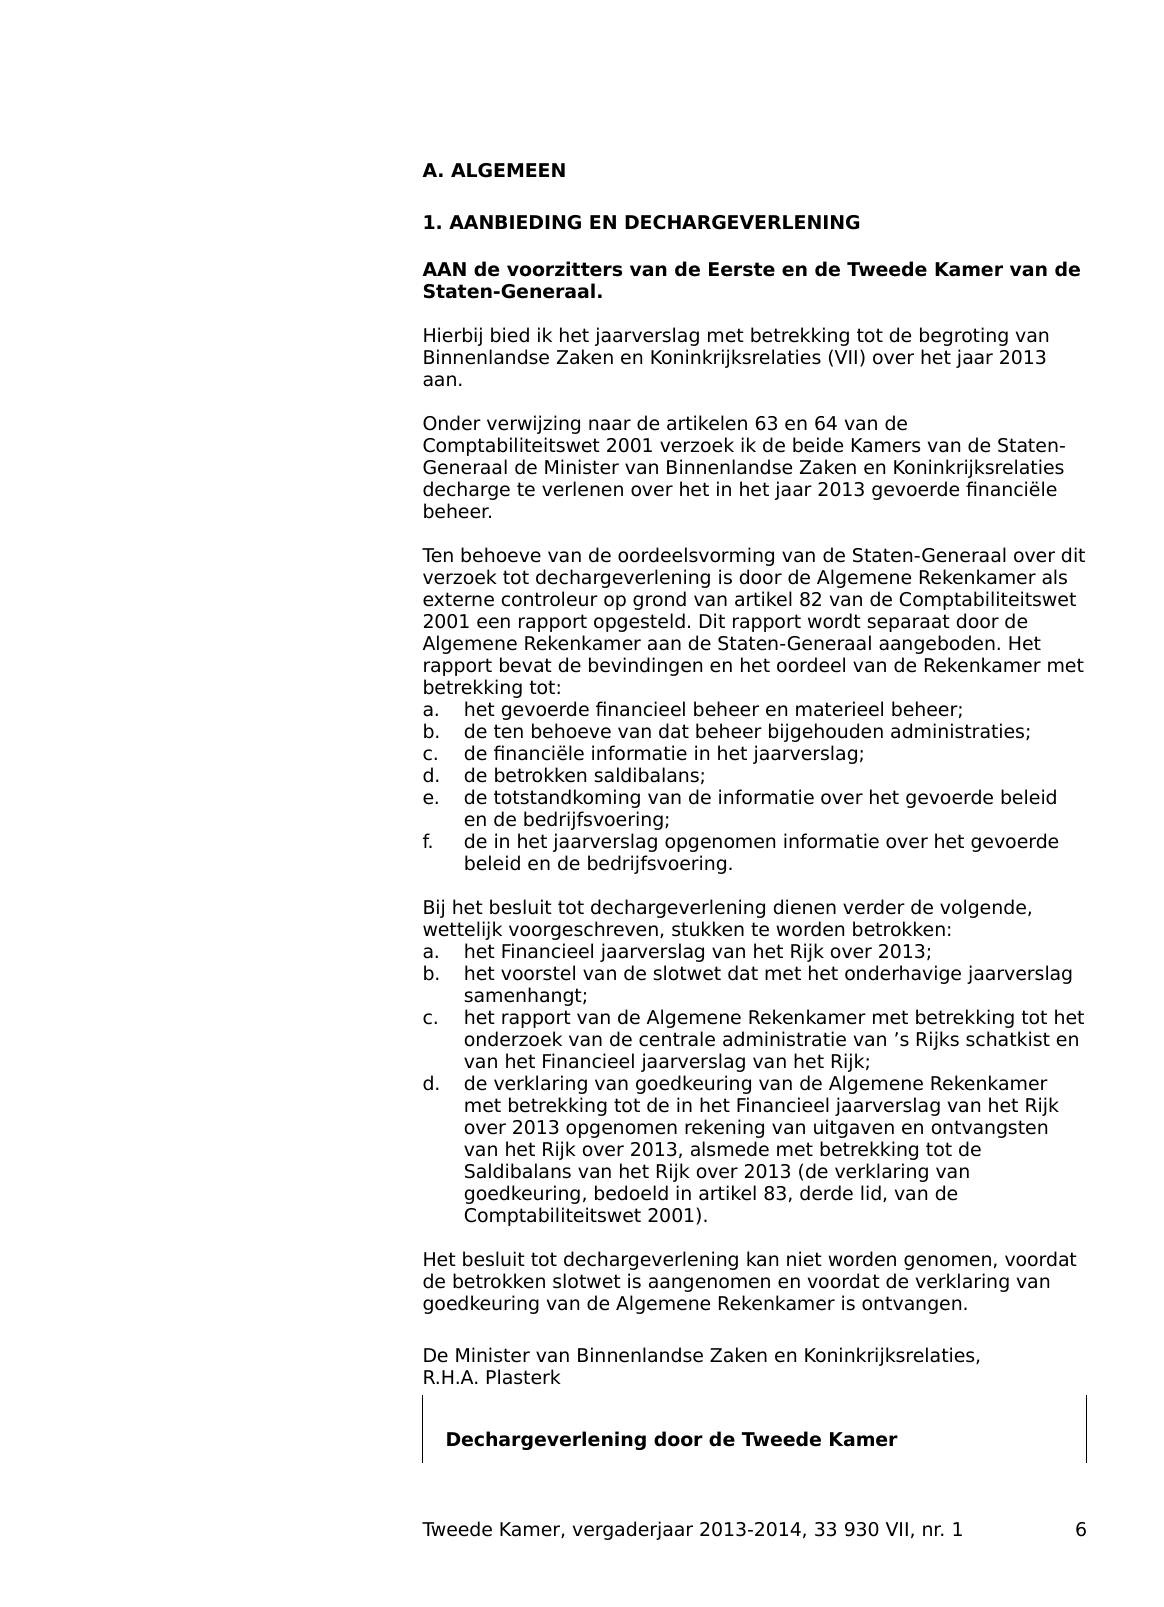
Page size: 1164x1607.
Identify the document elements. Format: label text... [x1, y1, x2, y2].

table_header Dechargeverlening door de Tweede Kamer [423, 1395, 1086, 1462]
subtitle A. ALGEMEEN [422, 160, 1087, 182]
text Bij het besluit tot dechargeverlening dienen verder de volgende, wettelijk voorgeschreven, stukken te worden betrokken: [422, 897, 1087, 941]
text a. het gevoerde financieel beheer en materieel beheer; [422, 699, 1087, 721]
text d. de betrokken saldibalans; [422, 765, 1087, 787]
text De Minister van Binnenlandse Zaken en Koninkrijksrelaties, R.H.A. Plasterk [422, 1345, 1087, 1389]
text Onder verwijzing naar de artikelen 63 en 64 van de Comptabiliteitswet 2001 verzoek ik de beide Kamers van de Staten-Generaal de Minister van Binnenlandse Zaken en Koninkrijksrelaties decharge te verlenen over het in het jaar 2013 gevoerde financiële beheer. [422, 413, 1087, 523]
text Hierbij bied ik het jaarverslag met betrekking tot de begroting van Binnenlandse Zaken en Koninkrijksrelaties (VII) over het jaar 2013 aan. [422, 325, 1087, 391]
text f. de in het jaarverslag opgenomen informatie over het gevoerde beleid en de bedrijfsvoering. [422, 831, 1087, 875]
text a. het Financieel jaarverslag van het Rijk over 2013; [422, 941, 1087, 963]
text b. de ten behoeve van dat beheer bijgehouden administraties; [422, 721, 1087, 743]
subtitle 1. AANBIEDING EN DECHARGEVERLENING [422, 212, 1087, 234]
text Ten behoeve van de oordeelsvorming van de Staten-Generaal over dit verzoek tot dechargeverlening is door de Algemene Rekenkamer als externe controleur op grond van artikel 82 van de Comptabiliteitswet 2001 een rapport opgesteld. Dit rapport wordt separaat door de Algemene Rekenkamer aan de Staten-Generaal aangeboden. Het rapport bevat de bevindingen en het oordeel van de Rekenkamer met betrekking tot: [422, 545, 1087, 699]
text b. het voorstel van de slotwet dat met het onderhavige jaarverslag samenhangt; [422, 963, 1087, 1007]
text Het besluit tot dechargeverlening kan niet worden genomen, voordat de betrokken slotwet is aangenomen en voordat de verklaring van goedkeuring van de Algemene Rekenkamer is ontvangen. [422, 1249, 1087, 1315]
text e. de totstandkoming van de informatie over het gevoerde beleid en de bedrijfsvoering; [422, 787, 1087, 831]
text c. de financiële informatie in het jaarverslag; [422, 743, 1087, 765]
text d. de verklaring van goedkeuring van de Algemene Rekenkamer met betrekking tot de in het Financieel jaarverslag van het Rijk over 2013 opgenomen rekening van uitgaven en ontvangsten van het Rijk over 2013, alsmede met betrekking tot de Saldibalans van het Rijk over 2013 (de verklaring van goedkeuring, bedoeld in artikel 83, derde lid, van de Comptabiliteitswet 2001). [422, 1073, 1087, 1227]
text c. het rapport van de Algemene Rekenkamer met betrekking tot het onderzoek van de centrale administratie van ’s Rijks schatkist en van het Financieel jaarverslag van het Rijk; [422, 1007, 1087, 1073]
text AAN de voorzitters van de Eerste en de Tweede Kamer van de Staten-Generaal. [422, 259, 1087, 303]
